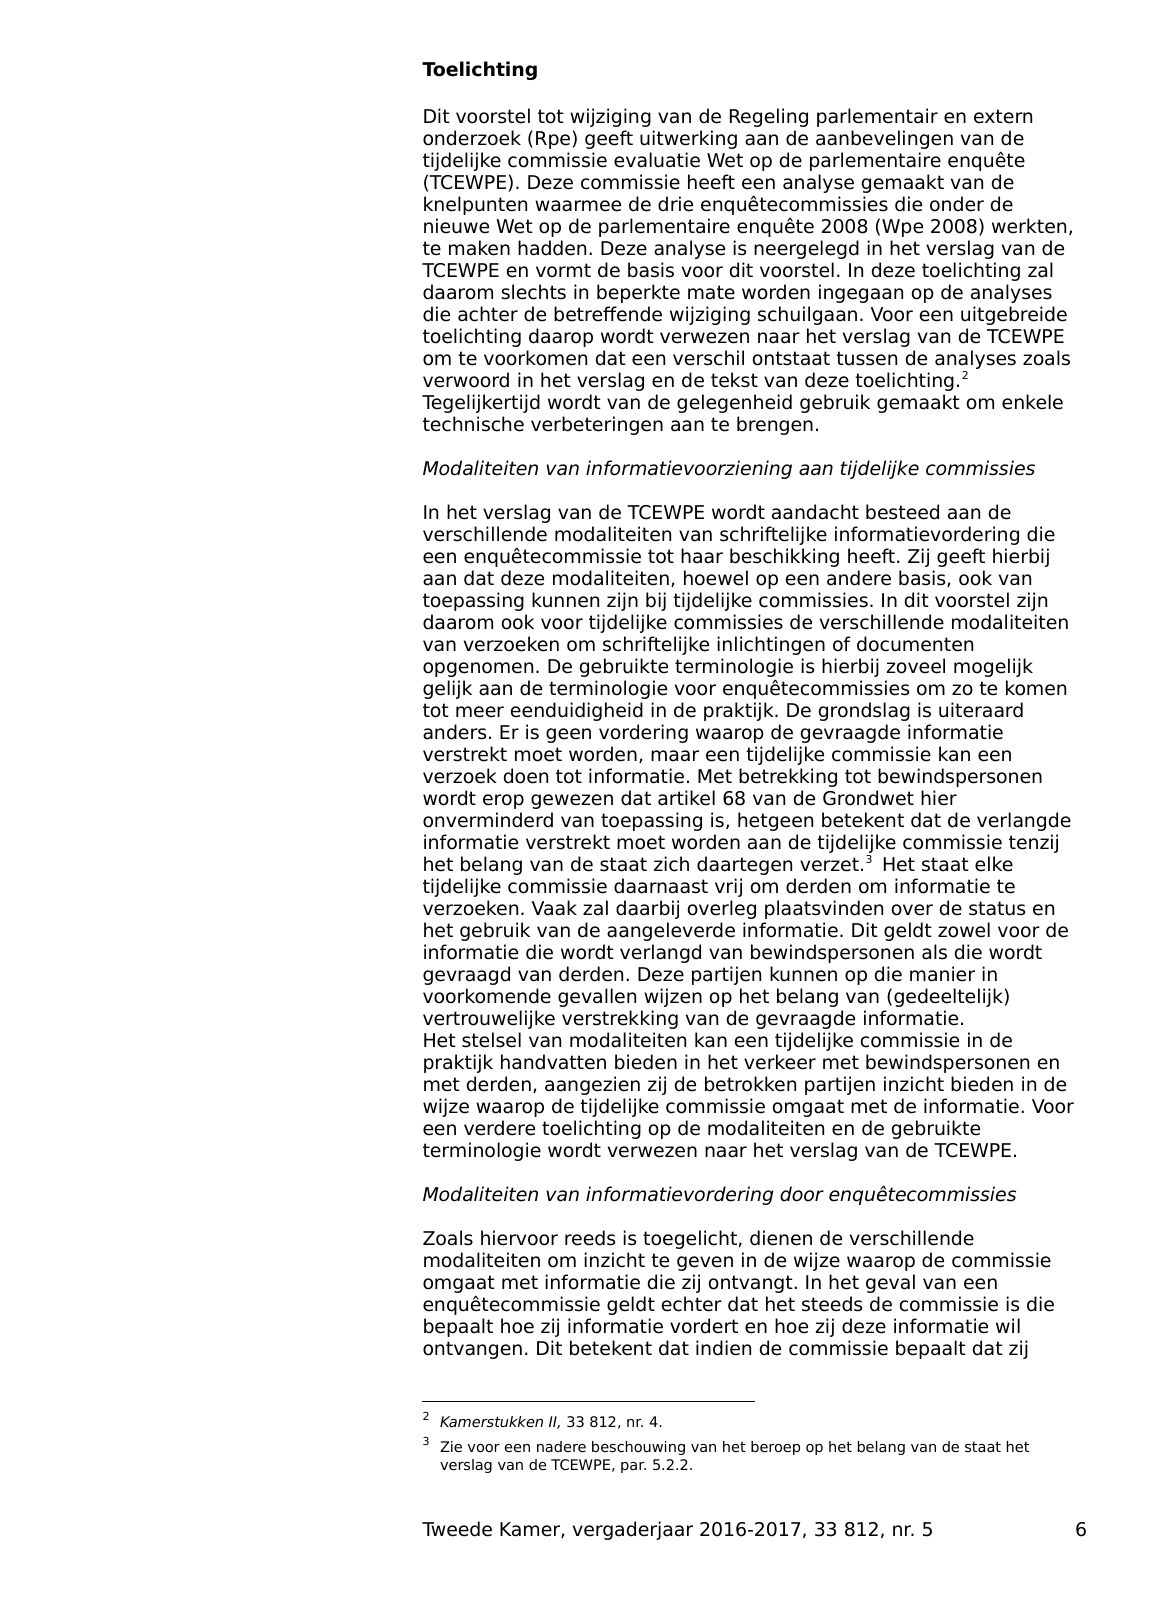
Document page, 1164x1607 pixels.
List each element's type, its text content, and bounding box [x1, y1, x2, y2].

text In het verslag van de TCEWPE wordt aandacht besteed aan de verschillende modaliteiten van schriftelijke informatievordering die een enquêtecommissie tot haar beschikking heeft. Zij geeft hierbij aan dat deze modaliteiten, hoewel op een andere basis, ook van toepassing kunnen zijn bij tijdelijke commissies. In dit voorstel zijn daarom ook voor tijdelijke commissies de verschillende modaliteiten van verzoeken om schriftelijke inlichtingen of documenten opgenomen. De gebruikte terminologie is hierbij zoveel mogelijk gelijk aan de terminologie voor enquêtecommissies om zo te komen tot meer eenduidigheid in de praktijk. De grondslag is uiteraard anders. Er is geen vordering waarop de gevraagde informatie verstrekt moet worden, maar een tijdelijke commissie kan een verzoek doen tot informatie. Met betrekking tot bewindspersonen wordt erop gewezen dat artikel 68 van de Grondwet hier onverminderd van toepassing is, hetgeen betekent dat de verlangde informatie verstrekt moet worden aan de tijdelijke commissie tenzij het belang van de staat zich daartegen verzet. Het staat elke tijdelijke commissie daarnaast vrij om derden om informatie te verzoeken. Vaak zal daarbij overleg plaatsvinden over de status en het gebruik van de aangeleverde informatie. Dit geldt zowel voor de informatie die wordt verlangd van bewindspersonen als die wordt gevraagd van derden. Deze partijen kunnen op die manier in voorkomende gevallen wijzen op het belang van (gedeeltelijk) vertrouwelijke verstrekking van de gevraagde informatie. [422, 502, 1087, 1029]
text Kamerstukken II, 33 812, nr. 4. [422, 1410, 1087, 1432]
text Zie voor een nadere beschouwing van het beroep op het belang van de staat het verslag van de TCEWPE, par. 5.2.2. [422, 1435, 1087, 1474]
text Dit voorstel tot wijziging van de Regeling parlementair en extern onderzoek (Rpe) geeft uitwerking aan de aanbevelingen van de tijdelijke commissie evaluatie Wet op de parlementaire enquête (TCEWPE). Deze commissie heeft een analyse gemaakt van de knelpunten waarmee de drie enquêtecommissies die onder de nieuwe Wet op de parlementaire enquête 2008 (Wpe 2008) werkten, te maken hadden. Deze analyse is neergelegd in het verslag van de TCEWPE en vormt de basis voor dit voorstel. In deze toelichting zal daarom slechts in beperkte mate worden ingegaan op de analyses die achter de betreffende wijziging schuilgaan. Voor een uitgebreide toelichting daarop wordt verwezen naar het verslag van de TCEWPE om te voorkomen dat een verschil ontstaat tussen de analyses zoals verwoord in het verslag en de tekst van deze toelichting. Tegelijkertijd wordt van de gelegenheid gebruik gemaakt om enkele technische verbeteringen aan te brengen. [422, 106, 1087, 436]
text Het stelsel van modaliteiten kan een tijdelijke commissie in de praktijk handvatten bieden in het verkeer met bewindspersonen en met derden, aangezien zij de betrokken partijen inzicht bieden in de wijze waarop de tijdelijke commissie omgaat met de informatie. Voor een verdere toelichting op de modaliteiten en de gebruikte terminologie wordt verwezen naar het verslag van de TCEWPE. [422, 1029, 1087, 1161]
text Zoals hiervoor reeds is toegelicht, dienen de verschillende modaliteiten om inzicht te geven in de wijze waarop de commissie omgaat met informatie die zij ontvangt. In het geval van een enquêtecommissie geldt echter dat het steeds de commissie is die bepaalt hoe zij informatie vordert en hoe zij deze informatie wil ontvangen. Dit betekent dat indien de commissie bepaalt dat zij [422, 1228, 1087, 1360]
subtitle Modaliteiten van informatievordering door enquêtecommissies [422, 1184, 1087, 1206]
subtitle Toelichting [422, 59, 1087, 81]
subtitle Modaliteiten van informatievoorziening aan tijdelijke commissies [422, 458, 1087, 480]
